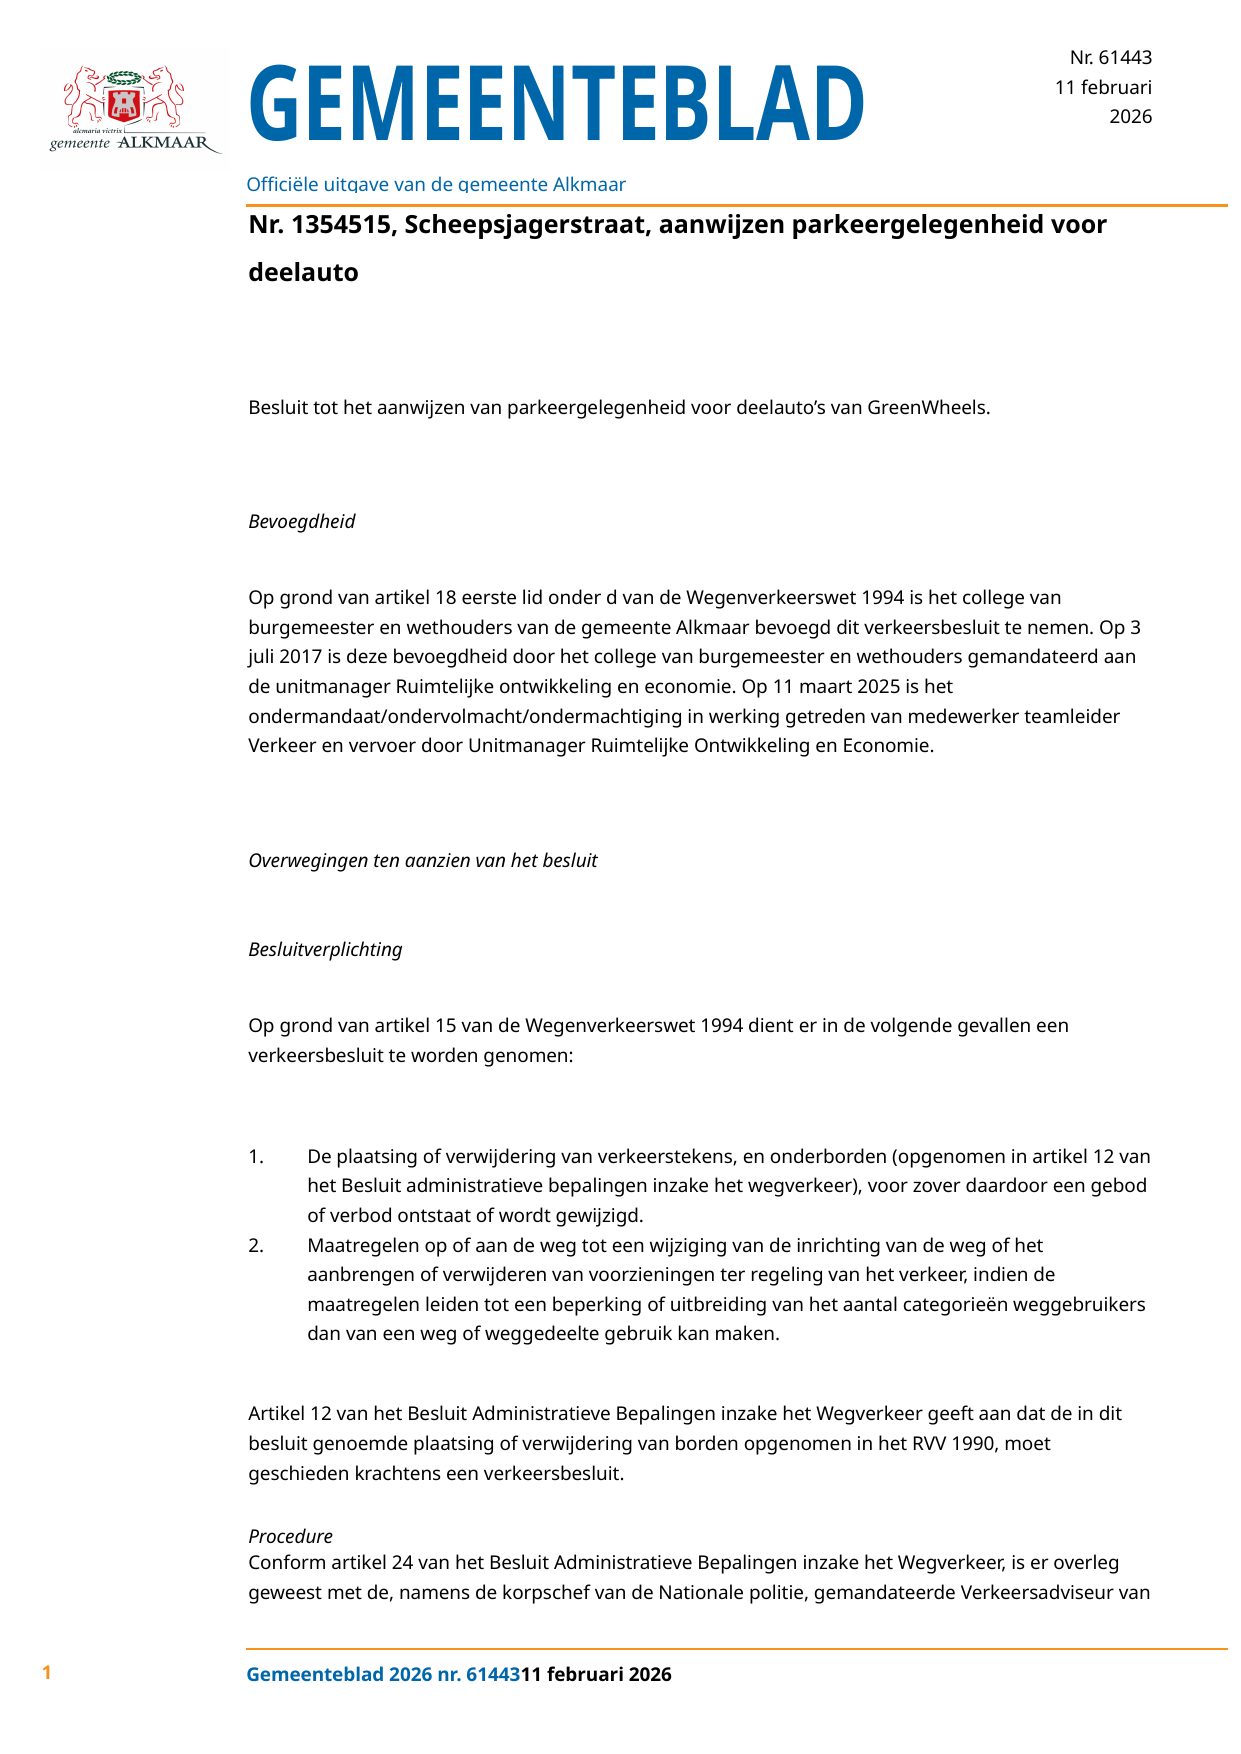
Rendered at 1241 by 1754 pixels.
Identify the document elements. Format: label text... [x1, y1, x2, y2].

text Procedure [248, 1524, 1152, 1549]
text Bevoegdheid [248, 508, 1152, 534]
text Op grond van artikel 18 eerste lid onder d van de Wegenverkeerswet 1994 is het college van burgemeester en wethouders van de gemeente Alkmaar bevoegd dit verkeersbesluit te nemen. Op 3 juli 2017 is deze bevoegdheid door het college van burgemeester en wethouders gemandateerd aan de unitmanager Ruimtelijke ontwikkeling en economie. Op 11 maart 2025 is het ondermandaat/ondervolmacht/ondermachtiging in werking getreden van medewerker teamleider Verkeer en vervoer door Unitmanager Ruimtelijke Ontwikkeling en Economie. [248, 584, 1152, 758]
picture [41, 47, 231, 172]
text Nr. 1354515, Scheepsjagerstraat, aanwijzen parkeergelegenheid voor deelauto [248, 207, 1152, 288]
list De plaatsing of verwijdering van verkeerstekens, en onderborden (opgenomen in artikel 12 van het Besluit administratieve bepalingen inzake het wegverkeer), voor zover daardoor een gebod of verbod ontstaat of wordt gewijzigd. [248, 1143, 1152, 1228]
text Conform artikel 24 van het Besluit Administratieve Bepalingen inzake het Wegverkeer, is er overleg geweest met de, namens de korpschef van de Nationale politie, gemandateerde Verkeersadviseur van [248, 1549, 1152, 1605]
list Maatregelen op of aan de weg tot een wijziging van de inrichting van de weg of het aanbrengen of verwijderen van voorzieningen ter regeling van het verkeer, indien de maatregelen leiden tot een beperking of uitbreiding van het aantal categorieën weggebruikers dan van een weg of weggedeelte gebruik kan maken. [248, 1232, 1152, 1346]
text Op grond van artikel 15 van de Wegenverkeerswet 1994 dient er in de volgende gevallen een verkeersbesluit te worden genomen: [248, 1013, 1152, 1068]
text Artikel 12 van het Besluit Administratieve Bepalingen inzake het Wegverkeer geeft aan dat de in dit besluit genoemde plaatsing of verwijdering van borden opgenomen in het RVV 1990, moet geschieden krachtens een verkeersbesluit. [248, 1401, 1152, 1486]
text Besluit tot het aanwijzen van parkeergelegenheid voor deelauto’s van GreenWheels. [248, 394, 1152, 420]
text Overwegingen ten aanzien van het besluit [248, 847, 1152, 873]
text Besluitverplichting [248, 937, 1152, 962]
